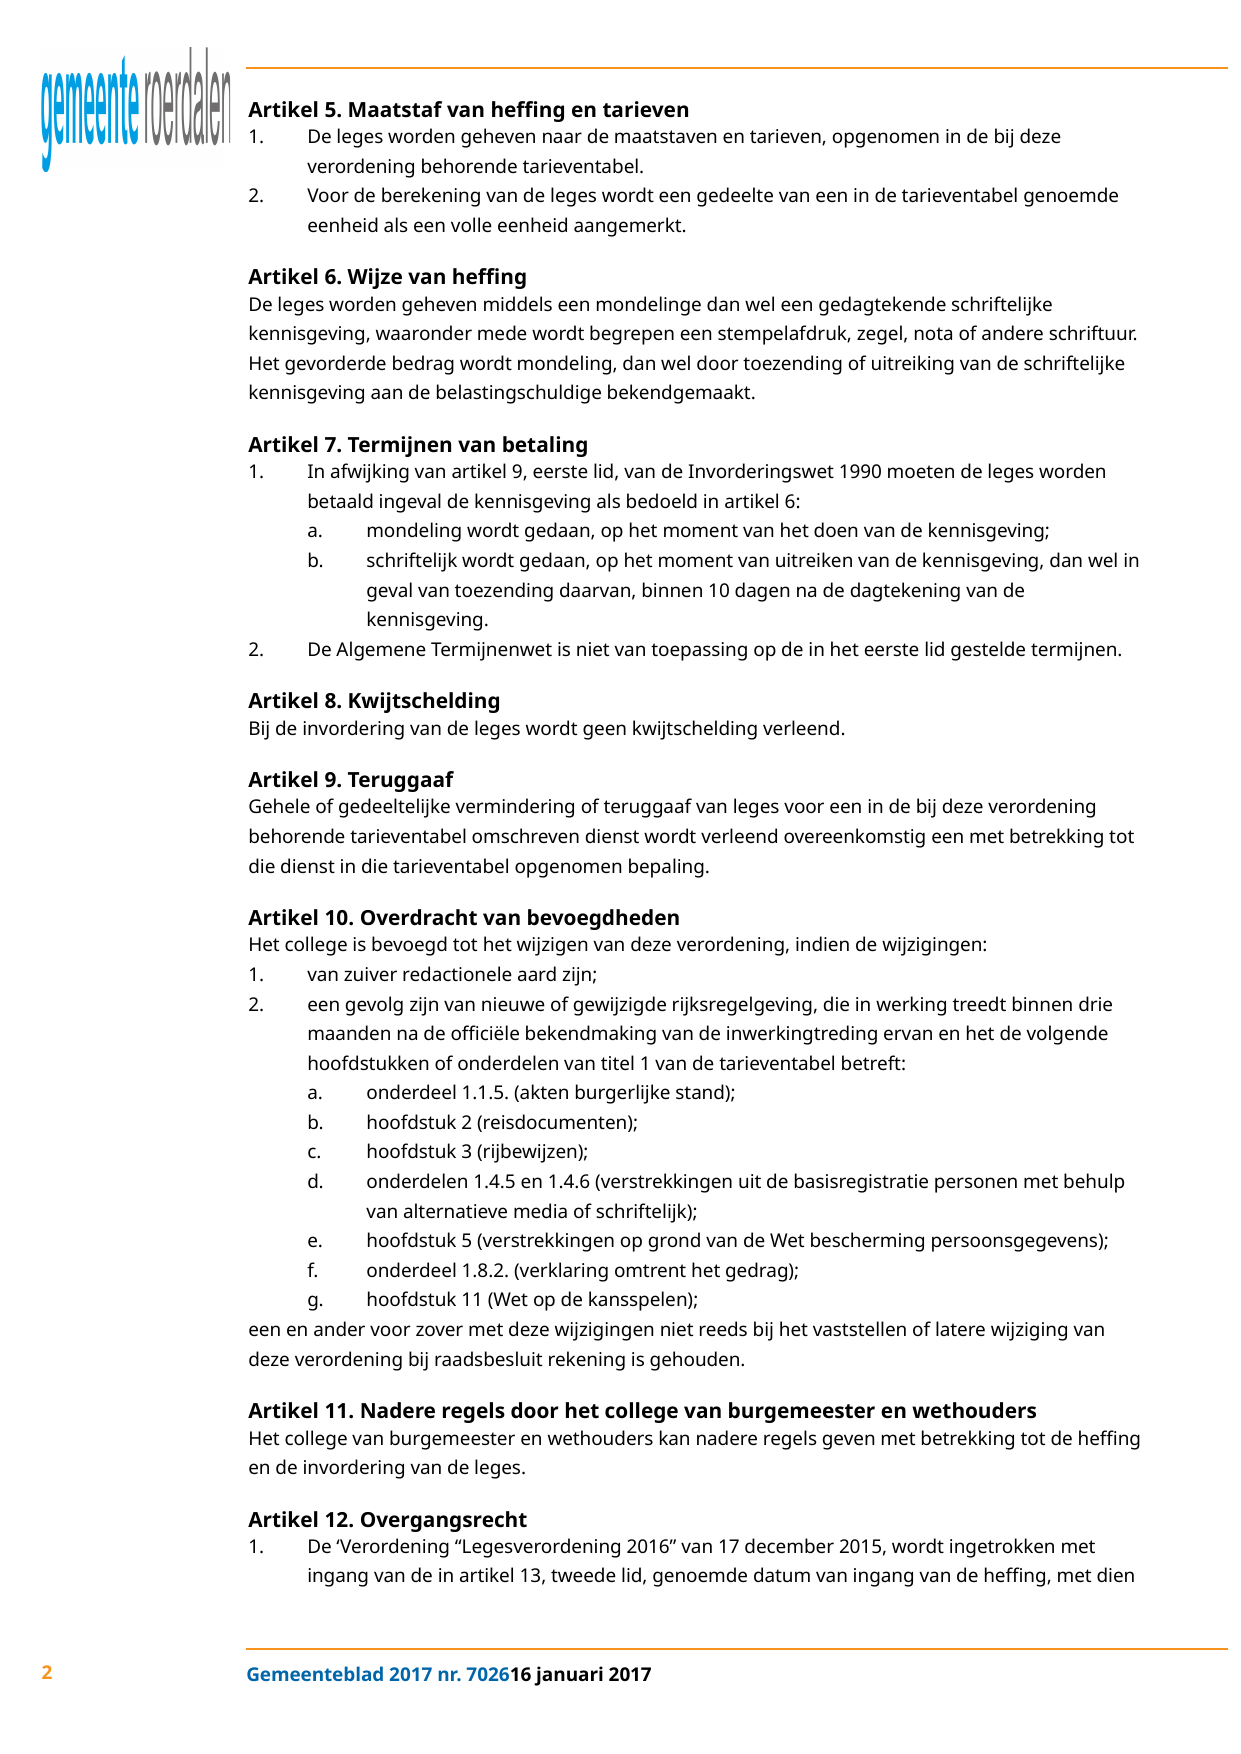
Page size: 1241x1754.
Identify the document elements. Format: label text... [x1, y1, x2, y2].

text Artikel 6. Wijze van heffing [248, 262, 1152, 291]
list onderdeel 1.8.2. (verklaring omtrent het gedrag); [307, 1257, 1152, 1283]
text Gehele of gedeeltelijke vermindering of teruggaaf van leges voor een in de bij deze verordening behorende tarieventabel omschreven dienst wordt verleend overeenkomstig een met betrekking tot die dienst in die tarieventabel opgenomen bepaling. [248, 794, 1152, 878]
list De leges worden geheven naar de maatstaven en tarieven, opgenomen in de bij deze verordening behorende tarieventabel. [248, 123, 1152, 178]
list De Algemene Termijnenwet is niet van toepassing op de in het eerste lid gestelde termijnen. [248, 636, 1152, 662]
list onderdelen 1.4.5 en 1.4.6 (verstrekkingen uit de basisregistratie personen met behulp van alternatieve media of schriftelijk); [307, 1168, 1152, 1224]
picture [41, 47, 231, 172]
text Artikel 12. Overgangsrecht [248, 1505, 1152, 1533]
text Artikel 5. Maatstaf van heffing en tarieven [248, 95, 1152, 123]
list hoofdstuk 2 (reisdocumenten); [307, 1109, 1152, 1135]
text Bij de invordering van de leges wordt geen kwijtschelding verleend. [248, 715, 1152, 741]
list mondeling wordt gedaan, op het moment van het doen van de kennisgeving; [307, 518, 1152, 543]
text Artikel 11. Nadere regels door het college van burgemeester en wethouders [248, 1396, 1152, 1425]
text Artikel 9. Teruggaaf [248, 765, 1152, 794]
list hoofdstuk 11 (Wet op de kansspelen); [307, 1287, 1152, 1312]
list Voor de berekening van de leges wordt een gedeelte van een in de tarieventabel genoemde eenheid als een volle eenheid aangemerkt. [248, 182, 1152, 238]
text Artikel 10. Overdracht van bevoegdheden [248, 903, 1152, 932]
list In afwijking van artikel 9, eerste lid, van de Invorderingswet 1990 moeten de leges worden betaald ingeval de kennisgeving als bedoeld in artikel 6: [248, 458, 1152, 514]
list hoofdstuk 5 (verstrekkingen op grond van de Wet bescherming persoonsgegevens); [307, 1227, 1152, 1253]
text Het college van burgemeester en wethouders kan nadere regels geven met betrekking tot de heffing en de invordering van de leges. [248, 1425, 1152, 1480]
text Artikel 8. Kwijtschelding [248, 686, 1152, 715]
list hoofdstuk 3 (rijbewijzen); [307, 1139, 1152, 1164]
list een gevolg zijn van nieuwe of gewijzigde rijksregelgeving, die in werking treedt binnen drie maanden na de officiële bekendmaking van de inwerkingtreding ervan en het de volgende hoofdstukken of onderdelen van titel 1 van de tarieventabel betreft: [248, 991, 1152, 1076]
text Het college is bevoegd tot het wijzigen van deze verordening, indien de wijzigingen: [248, 932, 1152, 957]
list De ‘Verordening “Legesverordening 2016” van 17 december 2015, wordt ingetrokken met ingang van de in artikel 13, tweede lid, genoemde datum van ingang van de heffing, met dien [248, 1533, 1152, 1588]
list schriftelijk wordt gedaan, op het moment van uitreiken van de kennisgeving, dan wel in geval van toezending daarvan, binnen 10 dagen na de dagtekening van de kennisgeving. [307, 547, 1152, 632]
text een en ander voor zover met deze wijzigingen niet reeds bij het vaststellen of latere wijziging van deze verordening bij raadsbesluit rekening is gehouden. [248, 1316, 1152, 1372]
list onderdeel 1.1.5. (akten burgerlijke stand); [307, 1079, 1152, 1105]
text Artikel 7. Termijnen van betaling [248, 430, 1152, 458]
text Het gevorderde bedrag wordt mondeling, dan wel door toezending of uitreiking van de schriftelijke kennisgeving aan de belastingschuldige bekendgemaakt. [248, 350, 1152, 405]
picture [41, 134, 48, 172]
list van zuiver redactionele aard zijn; [248, 961, 1152, 987]
text De leges worden geheven middels een mondelinge dan wel een gedagtekende schriftelijke kennisgeving, waaronder mede wordt begrepen een stempelafdruk, zegel, nota of andere schriftuur. [248, 291, 1152, 346]
